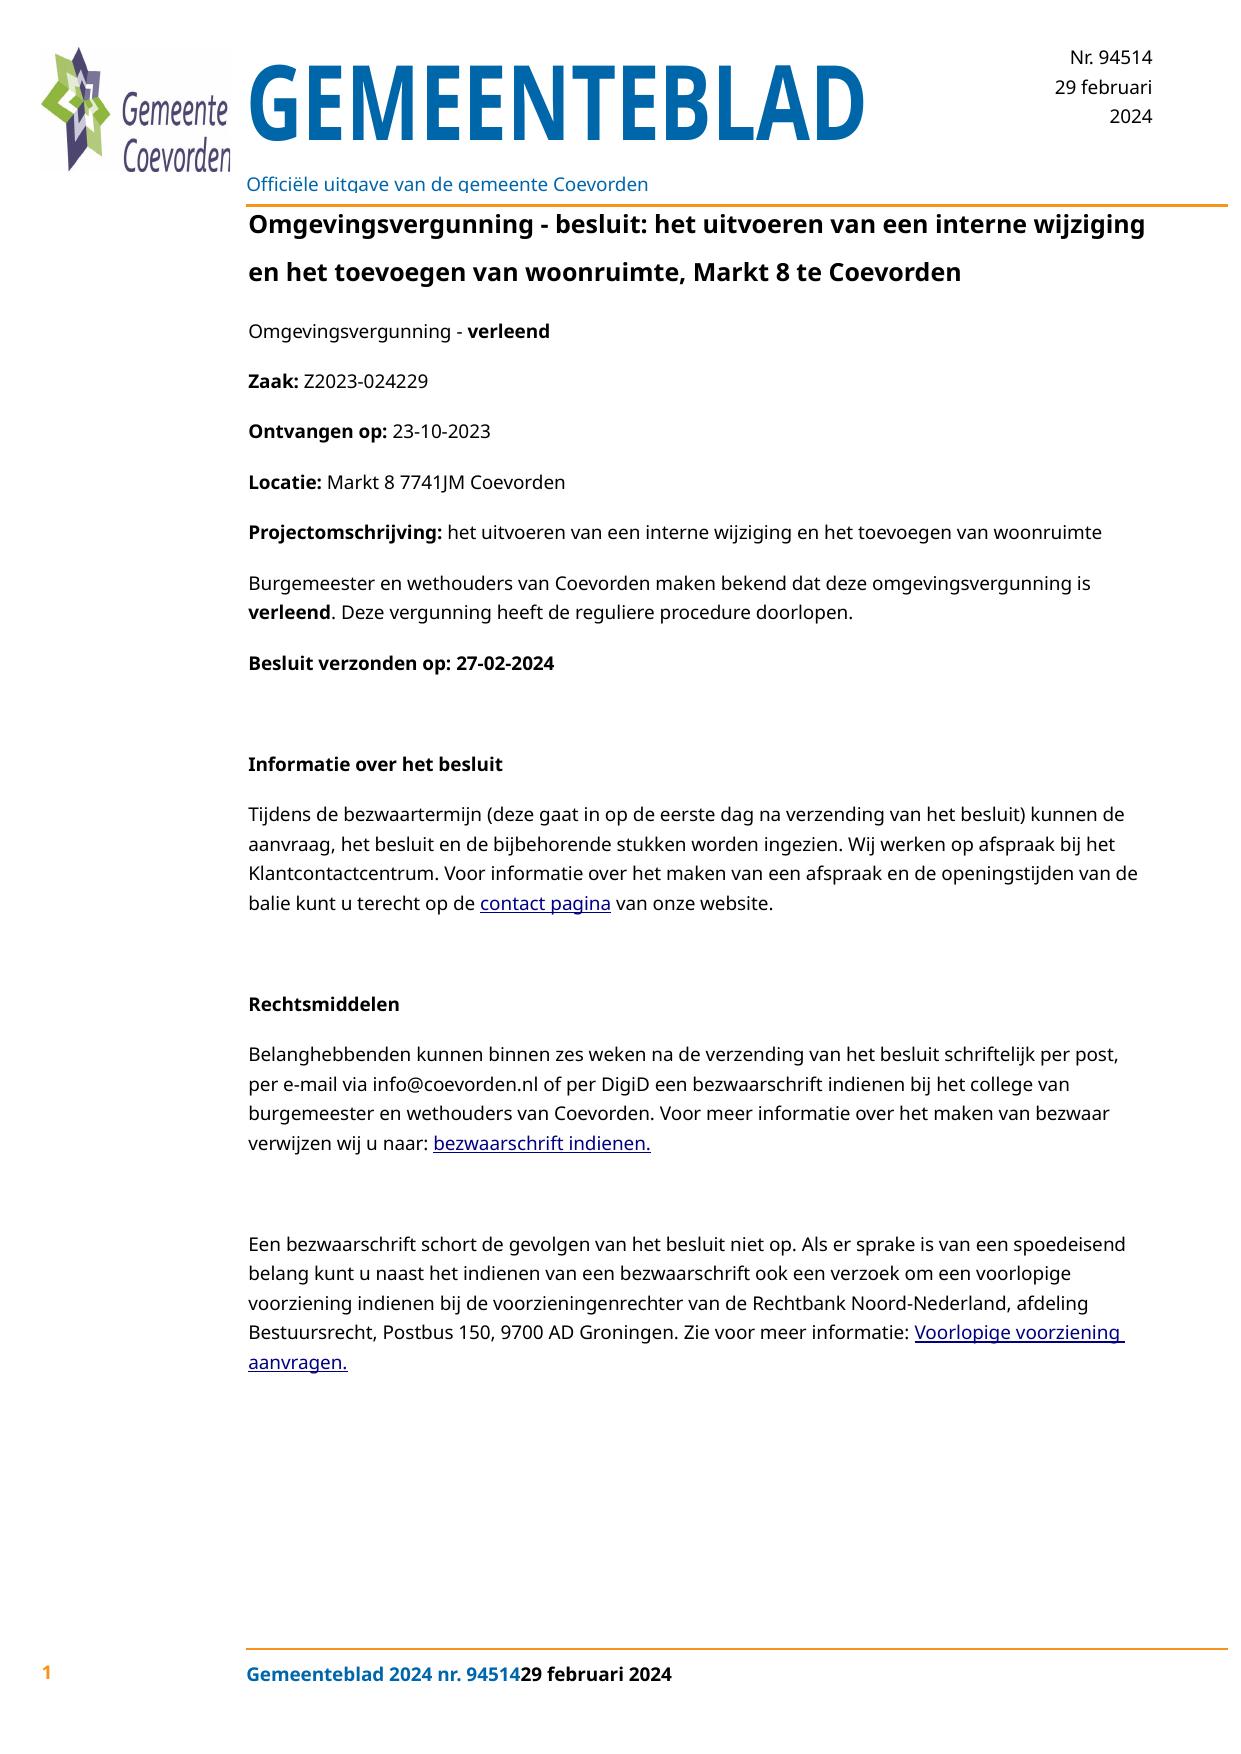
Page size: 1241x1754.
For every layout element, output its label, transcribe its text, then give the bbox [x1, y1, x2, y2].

text Locatie: Markt 8 7741JM Coevorden [248, 469, 1152, 495]
text Rechtsmiddelen [248, 991, 1152, 1017]
text Projectomschrijving: het uitvoeren van een interne wijziging en het toevoegen van woonruimte [248, 519, 1152, 545]
text Een bezwaarschrift schort de gevolgen van het besluit niet op. Als er sprake is van een spoedeisend belang kunt u naast het indienen van een bezwaarschrift ook een verzoek om een voorlopige voorziening indienen bij de voorzieningenrechter van de Rechtbank Noord-Nederland, afdeling Bestuursrecht, Postbus 150, 9700 AD Groningen. Zie voor meer informatie: Voorlopige voorziening aanvragen. [248, 1231, 1152, 1375]
picture [41, 47, 231, 172]
text Belanghebbenden kunnen binnen zes weken na de verzending van het besluit schriftelijk per post, per e-mail via info@coevorden.nl of per DigiD een bezwaarschrift indienen bij het college van burgemeester en wethouders van Coevorden. Voor meer informatie over het maken van bezwaar verwijzen wij u naar: bezwaarschrift indienen. [248, 1041, 1152, 1156]
text Omgevingsvergunning - besluit: het uitvoeren van een interne wijziging en het toevoegen van woonruimte, Markt 8 te Coevorden [248, 207, 1152, 288]
text Omgevingsvergunning - verleend [248, 318, 1152, 344]
text Besluit verzonden op: 27-02-2024 [248, 650, 1152, 676]
text Ontvangen op: 23-10-2023 [248, 419, 1152, 444]
text Burgemeester en wethouders van Coevorden maken bekend dat deze omgevingsvergunning is verleend. Deze vergunning heeft de reguliere procedure doorlopen. [248, 570, 1152, 625]
text Zaak: Z2023-024229 [248, 368, 1152, 394]
text Informatie over het besluit [248, 751, 1152, 777]
text Tijdens de bezwaartermijn (deze gaat in op de eerste dag na verzending van het besluit) kunnen de aanvraag, het besluit en de bijbehorende stukken worden ingezien. Wij werken op afspraak bij het Klantcontactcentrum. Voor informatie over het maken van een afspraak en de openingstijden van de balie kunt u terecht op de contact pagina van onze website. [248, 801, 1152, 916]
